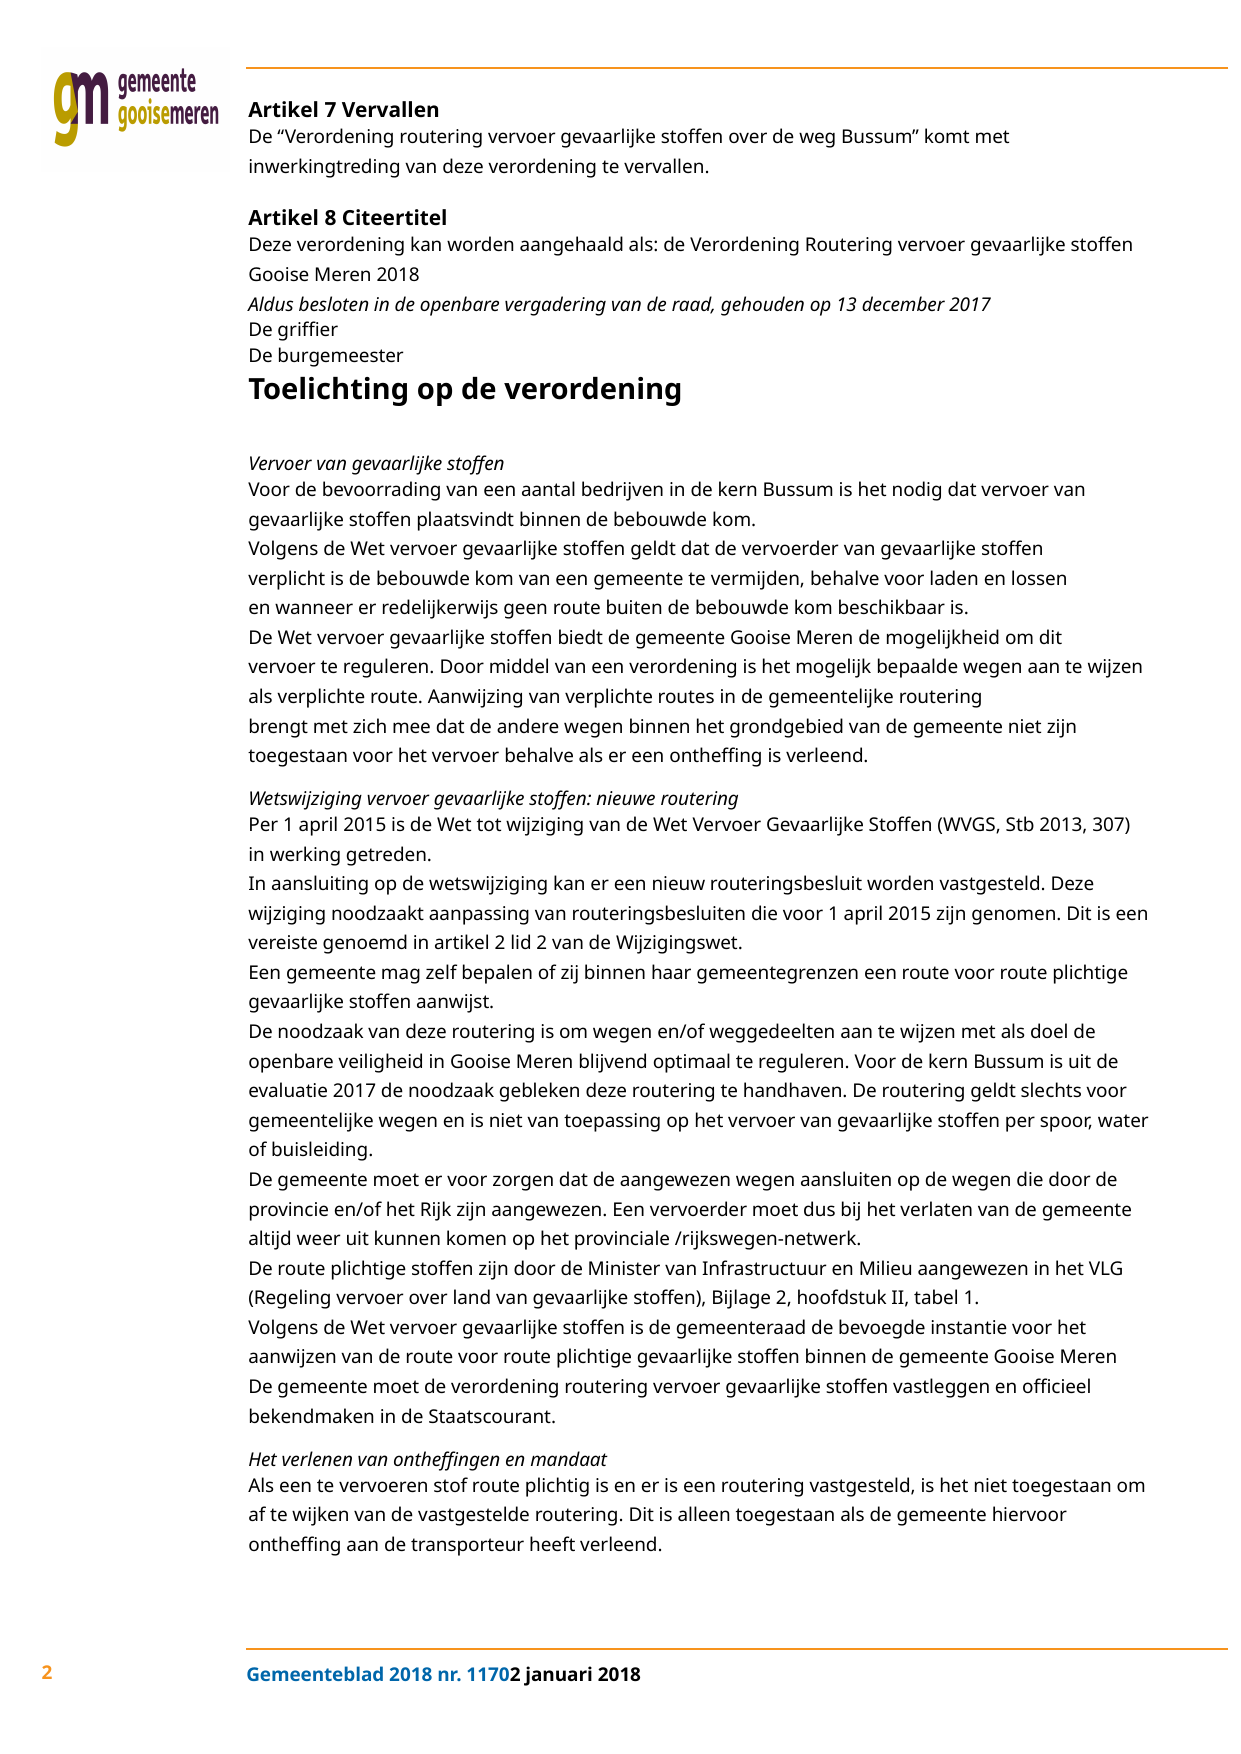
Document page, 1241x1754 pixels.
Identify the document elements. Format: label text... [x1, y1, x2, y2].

text De burgemeester [248, 342, 1152, 368]
text Volgens de Wet vervoer gevaarlijke stoffen is de gemeenteraad de bevoegde instantie voor het aanwijzen van de route voor route plichtige gevaarlijke stoffen binnen de gemeente Gooise Meren [248, 1314, 1152, 1369]
text Een gemeente mag zelf bepalen of zij binnen haar gemeentegrenzen een route voor route plichtige gevaarlijke stoffen aanwijst. [248, 959, 1152, 1014]
text Toelichting op de verordening [248, 368, 1152, 408]
text De gemeente moet er voor zorgen dat de aangewezen wegen aansluiten op de wegen die door de provincie en/of het Rijk zijn aangewezen. Een vervoerder moet dus bij het verlaten van de gemeente altijd weer uit kunnen komen op het provinciale /rijkswegen-netwerk. [248, 1166, 1152, 1251]
text De Wet vervoer gevaarlijke stoffen biedt de gemeente Gooise Meren de mogelijkheid om dit vervoer te reguleren. Door middel van een verordening is het mogelijk bepaalde wegen aan te wijzen als verplichte route. Aanwijzing van verplichte routes in de gemeentelijke routering brengt met zich mee dat de andere wegen binnen het grondgebied van de gemeente niet zijn toegestaan voor het vervoer behalve als er een ontheffing is verleend. [248, 624, 1152, 768]
text Wetswijziging vervoer gevaarlijke stoffen: nieuwe routering [248, 786, 1152, 811]
text In aansluiting op de wetswijziging kan er een nieuw routeringsbesluit worden vastgesteld. Deze wijziging noodzaakt aanpassing van routeringsbesluiten die voor 1 april 2015 zijn genomen. Dit is een vereiste genoemd in artikel 2 lid 2 van de Wijzigingswet. [248, 870, 1152, 955]
text Deze verordening kan worden aangehaald als: de Verordening Routering vervoer gevaarlijke stoffen Gooise Meren 2018 [248, 232, 1152, 287]
text Als een te vervoeren stof route plichtig is en er is een routering vastgesteld, is het niet toegestaan om af te wijken van de vastgestelde routering. Dit is alleen toegestaan als de gemeente hiervoor ontheffing aan de transporteur heeft verleend. [248, 1472, 1152, 1557]
text Per 1 april 2015 is de Wet tot wijziging van de Wet Vervoer Gevaarlijke Stoffen (WVGS, Stb 2013, 307) in werking getreden. [248, 811, 1152, 867]
text Artikel 8 Citeertitel [248, 203, 1152, 232]
text Aldus besloten in de openbare vergadering van de raad, gehouden op 13 december 2017 [248, 291, 1152, 317]
text De route plichtige stoffen zijn door de Minister van Infrastructuur en Milieu aangewezen in het VLG (Regeling vervoer over land van gevaarlijke stoffen), Bijlage 2, hoofdstuk II, tabel 1. [248, 1255, 1152, 1310]
text De “Verordening routering vervoer gevaarlijke stoffen over de weg Bussum” komt met inwerkingtreding van deze verordening te vervallen. [248, 123, 1152, 178]
text De noodzaak van deze routering is om wegen en/of weggedeelten aan te wijzen met als doel de openbare veiligheid in Gooise Meren blijvend optimaal te reguleren. Voor de kern Bussum is uit de evaluatie 2017 de noodzaak gebleken deze routering te handhaven. De routering geldt slechts voor gemeentelijke wegen en is niet van toepassing op het vervoer van gevaarlijke stoffen per spoor, water of buisleiding. [248, 1018, 1152, 1162]
text Vervoer van gevaarlijke stoffen [248, 450, 1152, 476]
text Voor de bevoorrading van een aantal bedrijven in de kern Bussum is het nodig dat vervoer van gevaarlijke stoffen plaatsvindt binnen de bebouwde kom. [248, 476, 1152, 531]
picture [41, 47, 231, 172]
text De gemeente moet de verordening routering vervoer gevaarlijke stoffen vastleggen en officieel bekendmaken in de Staatscourant. [248, 1373, 1152, 1429]
text Het verlenen van ontheffingen en mandaat [248, 1446, 1152, 1472]
text De griffier [248, 317, 1152, 342]
text Artikel 7 Vervallen [248, 95, 1152, 123]
text Volgens de Wet vervoer gevaarlijke stoffen geldt dat de vervoerder van gevaarlijke stoffen verplicht is de bebouwde kom van een gemeente te vermijden, behalve voor laden en lossen en wanneer er redelijkerwijs geen route buiten de bebouwde kom beschikbaar is. [248, 535, 1152, 620]
